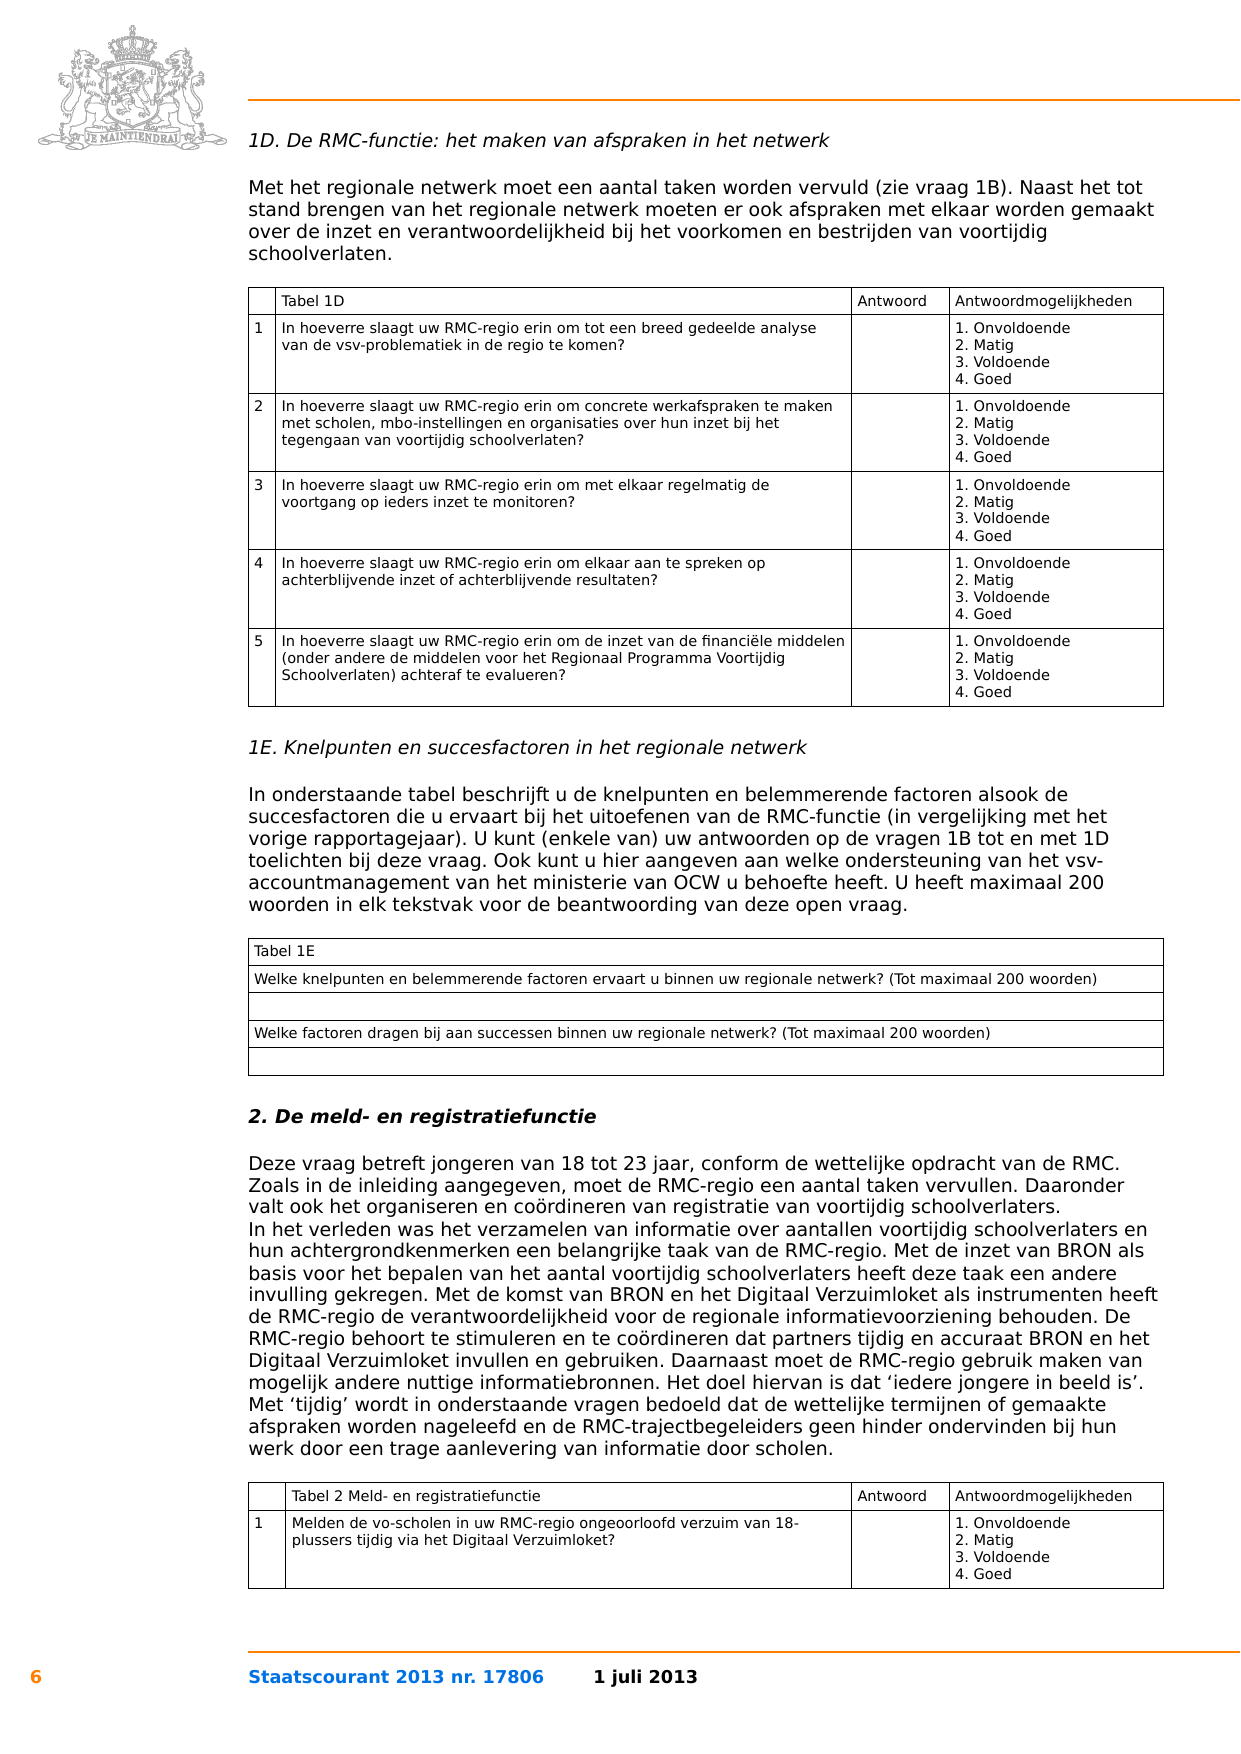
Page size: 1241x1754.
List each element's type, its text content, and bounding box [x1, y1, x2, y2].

table_cell In hoeverre slaagt uw RMC-regio erin om concrete werkafspraken te maken met scholen, mbo-instellingen en organisaties over hun inzet bij het tegengaan van voortijdig schoolverlaten? [276, 394, 851, 471]
table_cell [852, 1511, 949, 1588]
table_cell In hoeverre slaagt uw RMC-regio erin om de inzet van de financiële middelen (onder andere de middelen voor het Regionaal Programma Voortijdig Schoolverlaten) achteraf te evalueren? [276, 629, 851, 706]
table_header Tabel 2 Meld- en registratiefunctie [286, 1483, 851, 1509]
table_cell Welke factoren dragen bij aan successen binnen uw regionale netwerk? (Tot maximaal 200 woorden) [249, 1021, 1163, 1047]
table_cell Melden de vo-scholen in uw RMC-regio ongeoorloofd verzuim van 18-plussers tijdig via het Digitaal Verzuimloket? [286, 1511, 851, 1588]
table_cell In hoeverre slaagt uw RMC-regio erin om tot een breed gedeelde analyse van de vsv-problematiek in de regio te komen? [276, 315, 851, 392]
table_cell 1. Onvoldoende 2. Matig 3. Voldoende 4. Goed [950, 629, 1163, 706]
table_cell 5 [249, 629, 275, 706]
table_cell Welke knelpunten en belemmerende factoren ervaart u binnen uw regionale netwerk? (Tot maximaal 200 woorden) [249, 966, 1163, 992]
table_header Antwoord [852, 1483, 949, 1509]
table_cell [852, 394, 949, 471]
table_cell In hoeverre slaagt uw RMC-regio erin om met elkaar regelmatig de voortgang op ieders inzet te monitoren? [276, 472, 851, 549]
table_cell [852, 472, 949, 549]
table_cell In hoeverre slaagt uw RMC-regio erin om elkaar aan te spreken op achterblijvende inzet of achterblijvende resultaten? [276, 550, 851, 627]
text Met het regionale netwerk moet een aantal taken worden vervuld (zie vraag 1B). Naast het tot stand brengen van het regionale netwerk moeten er ook afspraken met elkaar worden gemaakt over de inzet en verantwoordelijkheid bij het voorkomen en bestrijden van voortijdig schoolverlaten. [248, 177, 1163, 265]
table_header [249, 1483, 285, 1509]
table_header Antwoordmogelijkheden [950, 288, 1163, 314]
table_header Antwoordmogelijkheden [950, 1483, 1163, 1509]
table_cell [249, 1048, 1163, 1074]
table_cell 1 [249, 1511, 285, 1588]
table_cell [852, 629, 949, 706]
table_cell 1. Onvoldoende 2. Matig 3. Voldoende 4. Goed [950, 550, 1163, 627]
table_header [249, 288, 275, 314]
table_cell 1. Onvoldoende 2. Matig 3. Voldoende 4. Goed [950, 315, 1163, 392]
picture [38, 25, 227, 150]
table_cell [852, 550, 949, 627]
text In het verleden was het verzamelen van informatie over aantallen voortijdig schoolverlaters en hun achtergrondkenmerken een belangrijke taak van de RMC-regio. Met de inzet van BRON als basis voor het bepalen van het aantal voortijdig schoolverlaters heeft deze taak een andere invulling gekregen. Met de komst van BRON en het Digitaal Verzuimloket als instrumenten heeft de RMC-regio de verantwoordelijkheid voor de regionale informatievoorziening behouden. De RMC-regio behoort te stimuleren en te coördineren dat partners tijdig en accuraat BRON en het Digitaal Verzuimloket invullen en gebruiken. Daarnaast moet de RMC-regio gebruik maken van mogelijk andere nuttige informatiebronnen. Het doel hiervan is dat ‘iedere jongere in beeld is’. [248, 1218, 1163, 1394]
table_cell 1. Onvoldoende 2. Matig 3. Voldoende 4. Goed [950, 1511, 1163, 1588]
table_header Antwoord [852, 288, 949, 314]
subtitle 2. De meld- en registratiefunctie [248, 1106, 1163, 1127]
table_cell [852, 315, 949, 392]
table_cell 2 [249, 394, 275, 471]
table_cell 1. Onvoldoende 2. Matig 3. Voldoende 4. Goed [950, 472, 1163, 549]
table_cell 1. Onvoldoende 2. Matig 3. Voldoende 4. Goed [950, 394, 1163, 471]
text In onderstaande tabel beschrijft u de knelpunten en belemmerende factoren alsook de succesfactoren die u ervaart bij het uitoefenen van de RMC-functie (in vergelijking met het vorige rapportagejaar). U kunt (enkele van) uw antwoorden op de vragen 1B tot en met 1D toelichten bij deze vraag. Ook kunt u hier aangeven aan welke ondersteuning van het vsv-accountmanagement van het ministerie van OCW u behoefte heeft. U heeft maximaal 200 woorden in elk tekstvak voor de beantwoording van deze open vraag. [248, 784, 1163, 916]
text Met ‘tijdig’ wordt in onderstaande vragen bedoeld dat de wettelijke termijnen of gemaakte afspraken worden nageleefd en de RMC-trajectbegeleiders geen hinder ondervinden bij hun werk door een trage aanlevering van informatie door scholen. [248, 1394, 1163, 1460]
table_header Tabel 1D [276, 288, 851, 314]
subtitle 1E. Knelpunten en succesfactoren in het regionale netwerk [248, 737, 1163, 759]
table_cell 3 [249, 472, 275, 549]
table_cell 4 [249, 550, 275, 627]
table_cell [249, 993, 1163, 1020]
text Deze vraag betreft jongeren van 18 tot 23 jaar, conform de wettelijke opdracht van de RMC. Zoals in de inleiding aangegeven, moet de RMC-regio een aantal taken vervullen. Daaronder valt ook het organiseren en coördineren van registratie van voortijdig schoolverlaters. [248, 1152, 1163, 1218]
table_header Tabel 1E [249, 939, 1163, 965]
subtitle 1D. De RMC-functie: het maken van afspraken in het netwerk [248, 130, 1163, 152]
table_cell 1 [249, 315, 275, 392]
